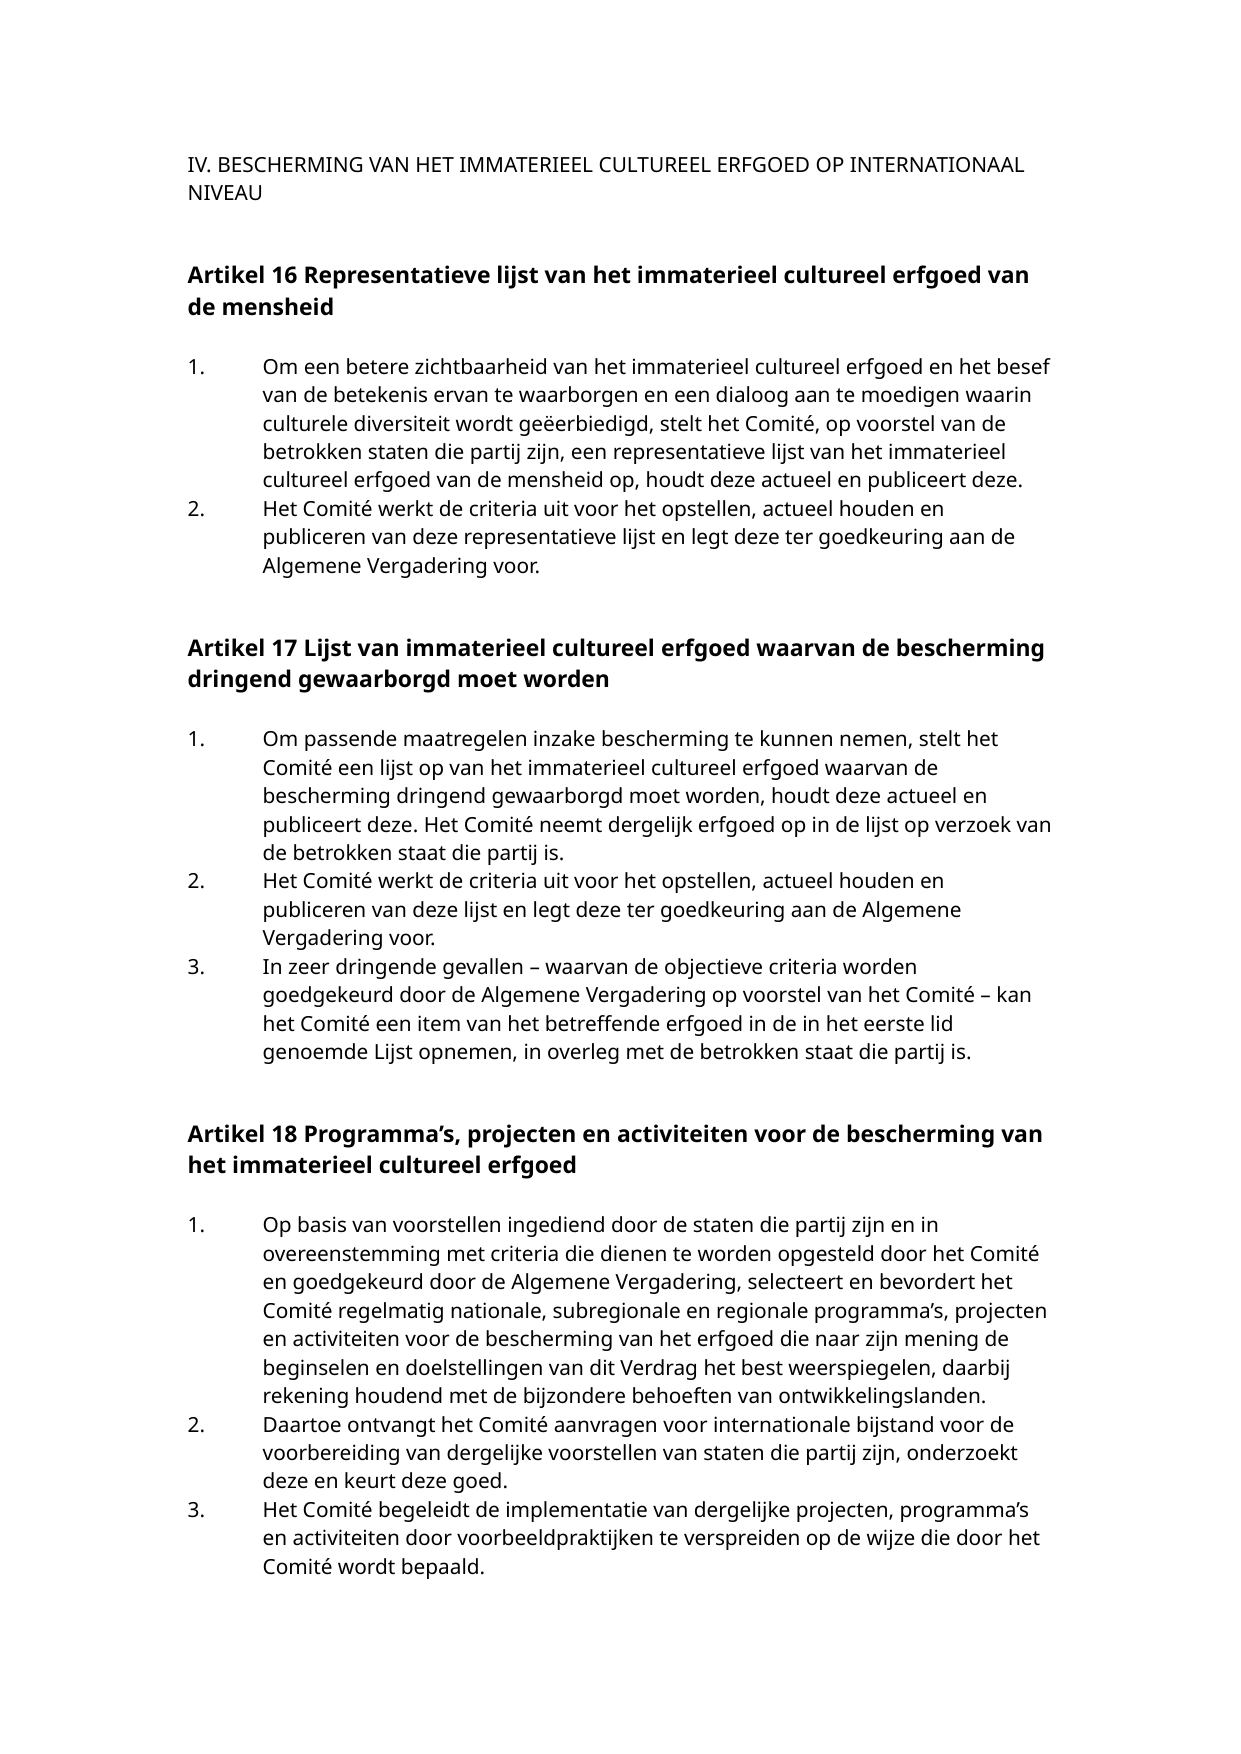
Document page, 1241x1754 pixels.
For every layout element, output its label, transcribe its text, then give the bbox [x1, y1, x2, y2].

subtitle Artikel 18 Programma’s, projecten en activiteiten voor de bescherming van het immaterieel cultureel erfgoed [187, 1118, 1053, 1181]
list Het Comité begeleidt de implementatie van dergelijke projecten, programma’s en activiteiten door voorbeeldpraktijken te verspreiden op de wijze die door het Comité wordt bepaald. [187, 1495, 1053, 1580]
subtitle IV. BESCHERMING VAN HET IMMATERIEEL CULTUREEL ERFGOED OP INTERNATIONAAL NIVEAU [187, 150, 1053, 207]
list Het Comité werkt de criteria uit voor het opstellen, actueel houden en publiceren van deze representatieve lijst en legt deze ter goedkeuring aan de Algemene Vergadering voor. [187, 494, 1053, 579]
subtitle Artikel 16 Representatieve lijst van het immaterieel cultureel erfgoed van de mensheid [187, 259, 1053, 322]
list Daartoe ontvangt het Comité aanvragen voor internationale bijstand voor de voorbereiding van dergelijke voorstellen van staten die partij zijn, onderzoekt deze en keurt deze goed. [187, 1410, 1053, 1495]
subtitle Artikel 17 Lijst van immaterieel cultureel erfgoed waarvan de bescherming dringend gewaarborgd moet worden [187, 632, 1053, 694]
list Het Comité werkt de criteria uit voor het opstellen, actueel houden en publiceren van deze lijst en legt deze ter goedkeuring aan de Algemene Vergadering voor. [187, 867, 1053, 952]
list Op basis van voorstellen ingediend door de staten die partij zijn en in overeenstemming met criteria die dienen te worden opgesteld door het Comité en goedgekeurd door de Algemene Vergadering, selecteert en bevordert het Comité regelmatig nationale, subregionale en regionale programma’s, projecten en activiteiten voor de bescherming van het erfgoed die naar zijn mening de beginselen en doelstellingen van dit Verdrag het best weerspiegelen, daarbij rekening houdend met de bijzondere behoeften van ontwikkelingslanden. [187, 1211, 1053, 1410]
list In zeer dringende gevallen – waarvan de objectieve criteria worden goedgekeurd door de Algemene Vergadering op voorstel van het Comité – kan het Comité een item van het betreffende erfgoed in de in het eerste lid genoemde Lijst opnemen, in overleg met de betrokken staat die partij is. [187, 952, 1053, 1066]
list Om passende maatregelen inzake bescherming te kunnen nemen, stelt het Comité een lijst op van het immaterieel cultureel erfgoed waarvan de bescherming dringend gewaarborgd moet worden, houdt deze actueel en publiceert deze. Het Comité neemt dergelijk erfgoed op in de lijst op verzoek van de betrokken staat die partij is. [187, 724, 1053, 867]
list Om een betere zichtbaarheid van het immaterieel cultureel erfgoed en het besef van de betekenis ervan te waarborgen en een dialoog aan te moedigen waarin culturele diversiteit wordt geëerbiedigd, stelt het Comité, op voorstel van de betrokken staten die partij zijn, een representatieve lijst van het immaterieel cultureel erfgoed van de mensheid op, houdt deze actueel en publiceert deze. [187, 352, 1053, 494]
